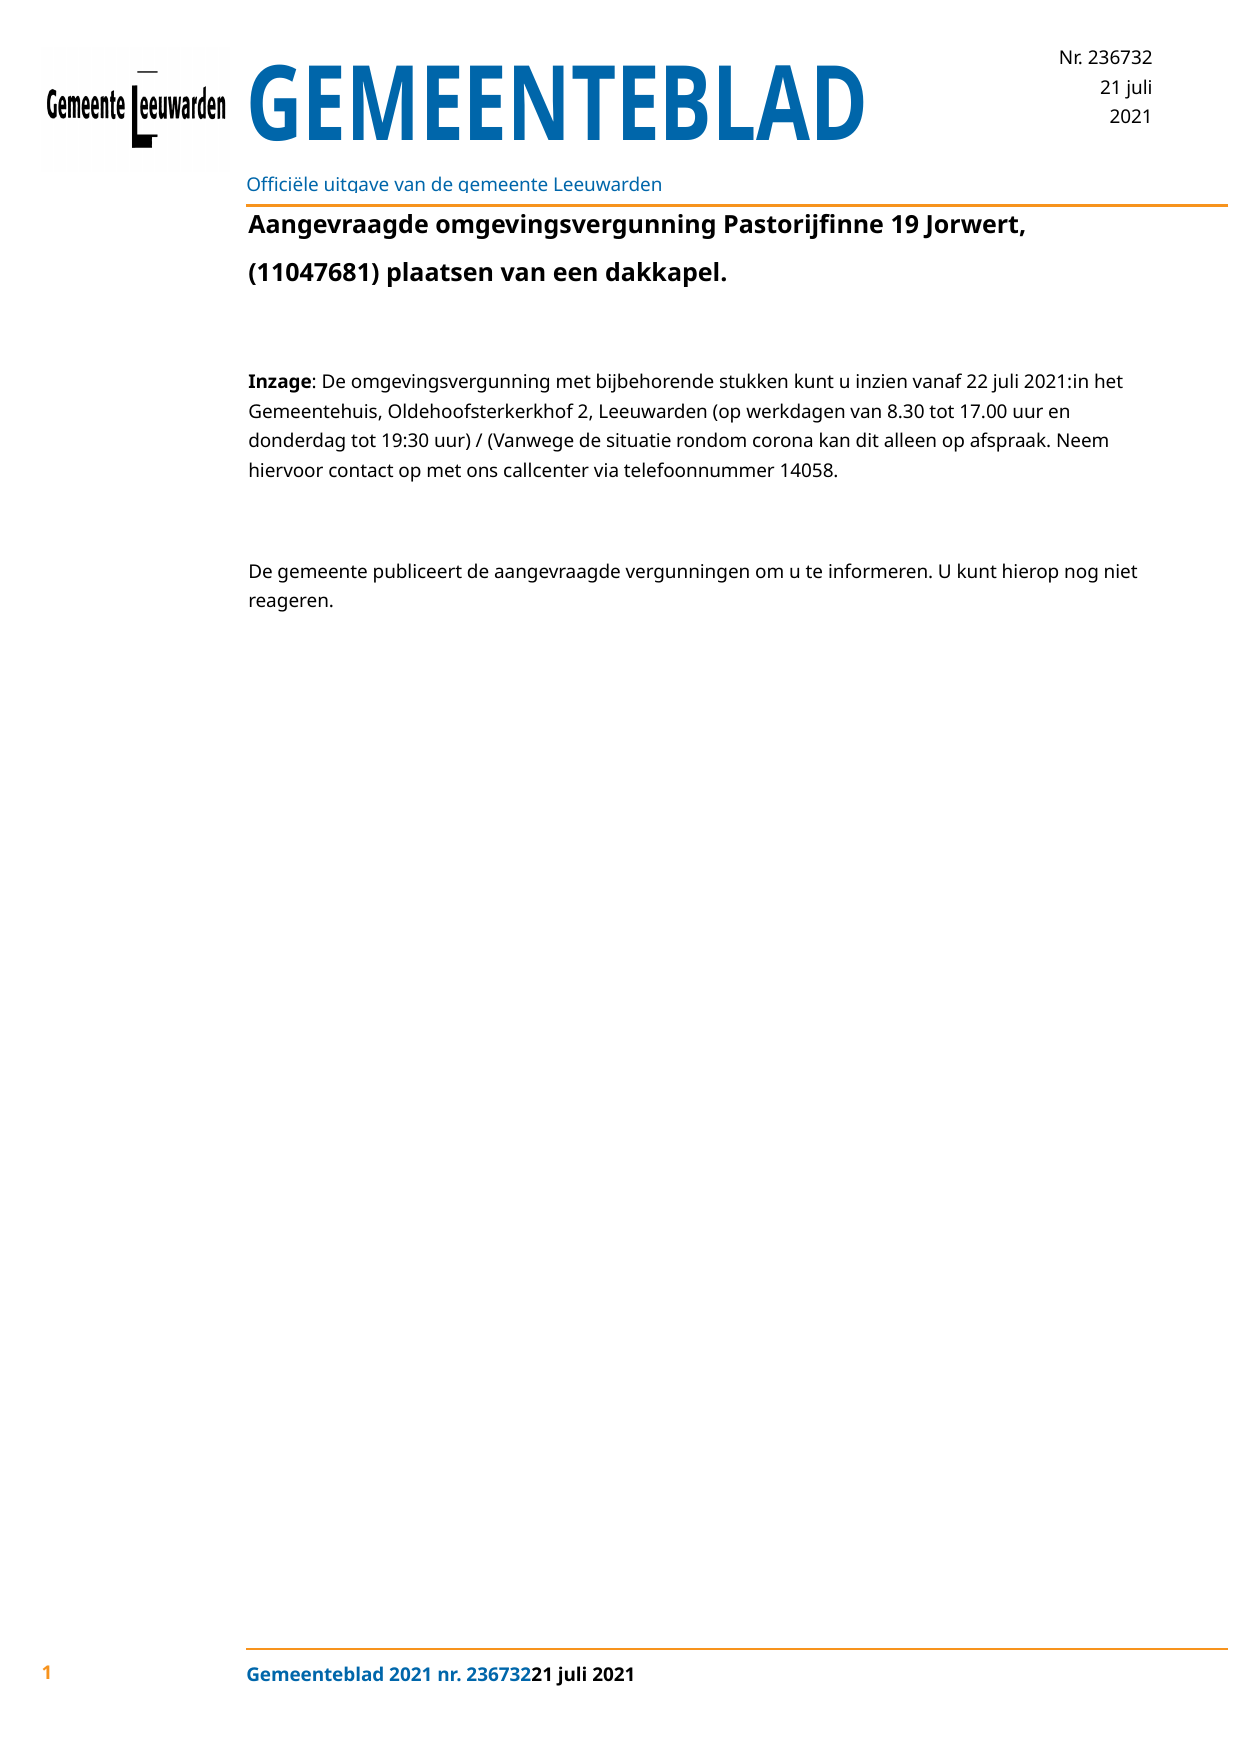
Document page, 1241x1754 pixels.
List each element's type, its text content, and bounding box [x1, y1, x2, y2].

picture [41, 47, 231, 172]
text Aangevraagde omgevingsvergunning Pastorijfinne 19 Jorwert, (11047681) plaatsen van een dakkapel. [248, 207, 1152, 288]
text Inzage: De omgevingsvergunning met bijbehorende stukken kunt u inzien vanaf 22 juli 2021:in het Gemeentehuis, Oldehoofsterkerkhof 2, Leeuwarden (op werkdagen van 8.30 tot 17.00 uur en donderdag tot 19:30 uur) / (Vanwege de situatie rondom corona kan dit alleen op afspraak. Neem hiervoor contact op met ons callcenter via telefoonnummer 14058. [248, 368, 1152, 483]
text De gemeente publiceert de aangevraagde vergunningen om u te informeren. U kunt hierop nog niet reageren. [248, 558, 1152, 613]
